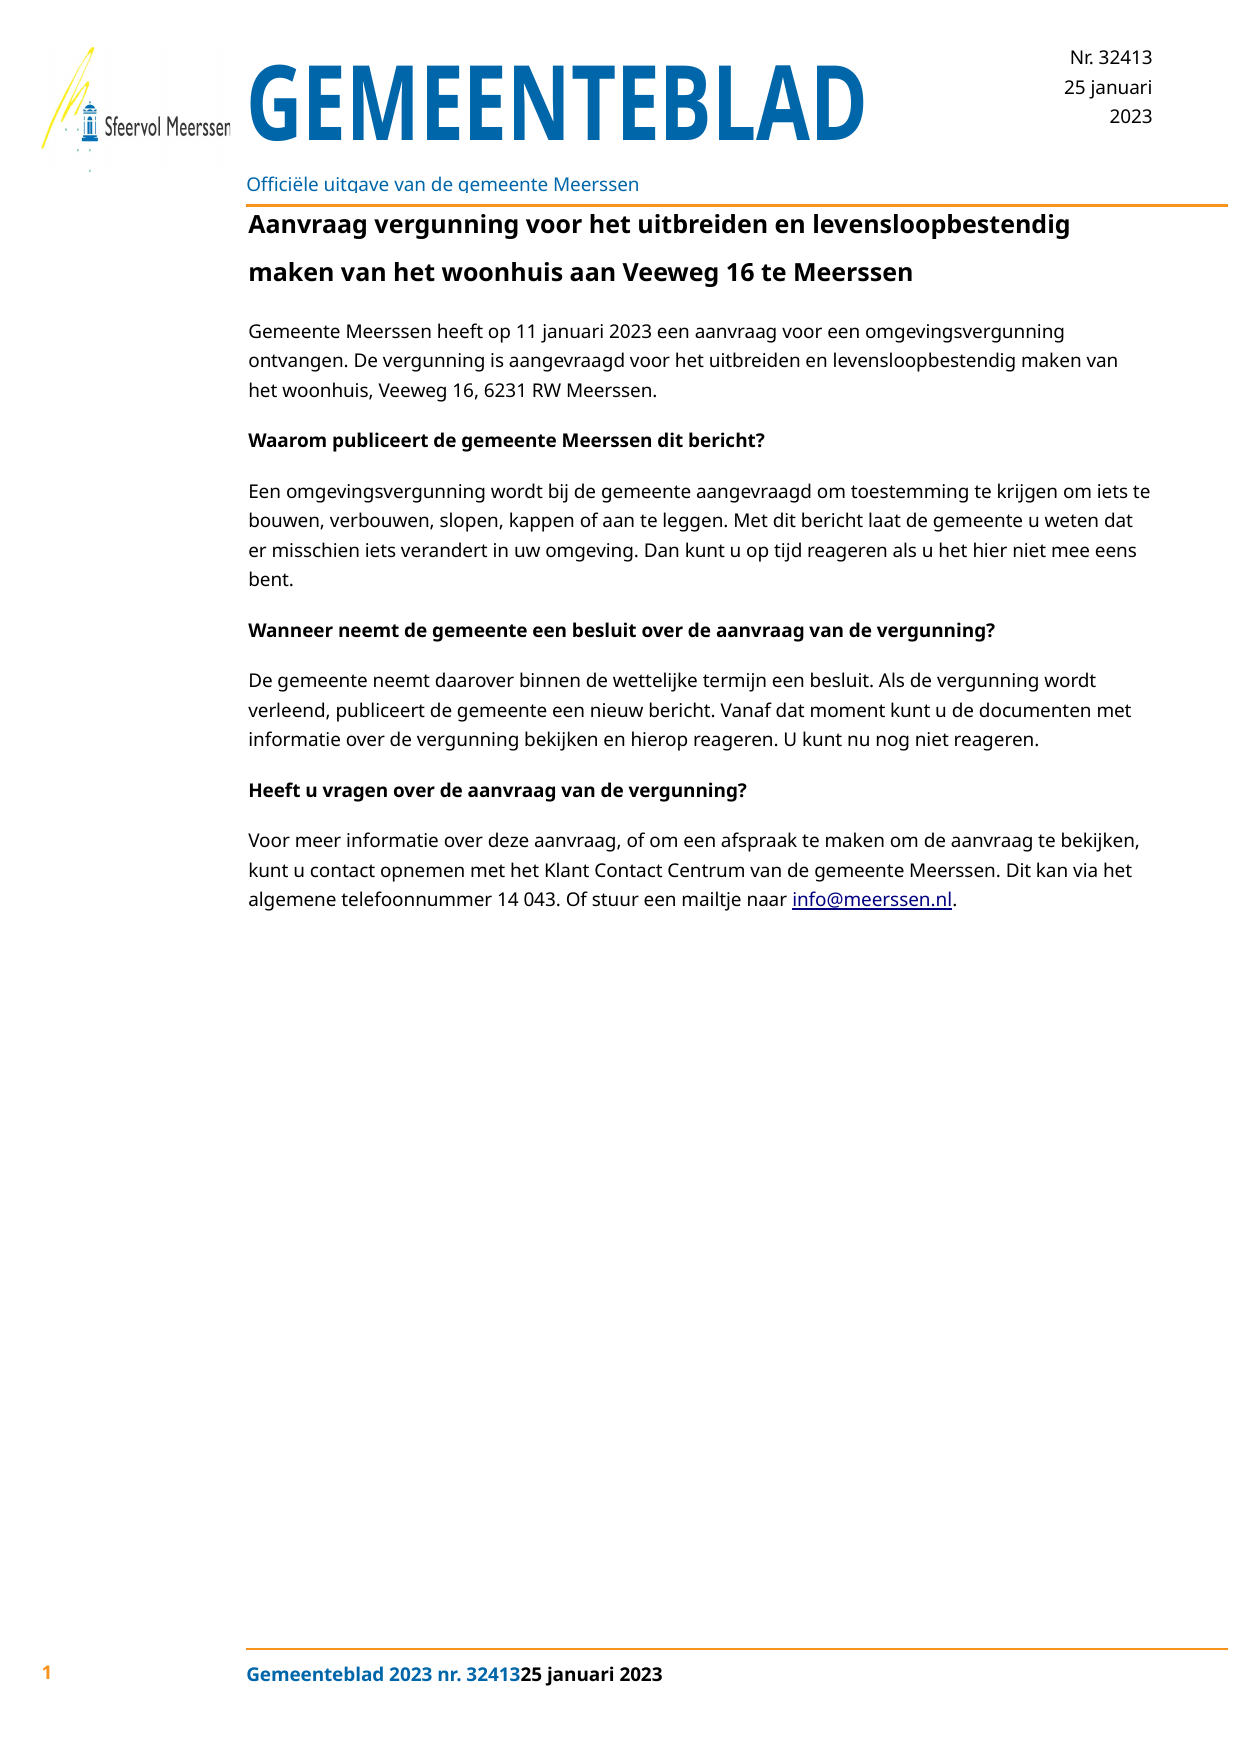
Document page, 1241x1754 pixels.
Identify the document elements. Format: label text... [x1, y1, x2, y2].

text Wanneer neemt de gemeente een besluit over de aanvraag van de vergunning? [248, 617, 1152, 643]
text Heeft u vragen over de aanvraag van de vergunning? [248, 777, 1152, 803]
text De gemeente neemt daarover binnen de wettelijke termijn een besluit. Als de vergunning wordt verleend, publiceert de gemeente een nieuw bericht. Vanaf dat moment kunt u de documenten met informatie over de vergunning bekijken en hierop reageren. U kunt nu nog niet reageren. [248, 667, 1152, 752]
picture [41, 47, 231, 172]
text Voor meer informatie over deze aanvraag, of om een afspraak te maken om de aanvraag te bekijken, kunt u contact opnemen met het Klant Contact Centrum van de gemeente Meerssen. Dit kan via het algemene telefoonnummer 14 043. Of stuur een mailtje naar info@meerssen.nl. [248, 827, 1152, 912]
text Aanvraag vergunning voor het uitbreiden en levensloopbestendig maken van het woonhuis aan Veeweg 16 te Meerssen [248, 207, 1152, 288]
text Gemeente Meerssen heeft op 11 januari 2023 een aanvraag voor een omgevingsvergunning ontvangen. De vergunning is aangevraagd voor het uitbreiden en levensloopbestendig maken van het woonhuis, Veeweg 16, 6231 RW Meerssen. [248, 318, 1152, 403]
text Een omgevingsvergunning wordt bij de gemeente aangevraagd om toestemming te krijgen om iets te bouwen, verbouwen, slopen, kappen of aan te leggen. Met dit bericht laat de gemeente u weten dat er misschien iets verandert in uw omgeving. Dan kunt u op tijd reageren als u het hier niet mee eens bent. [248, 478, 1152, 592]
text Waarom publiceert de gemeente Meerssen dit bericht? [248, 427, 1152, 453]
